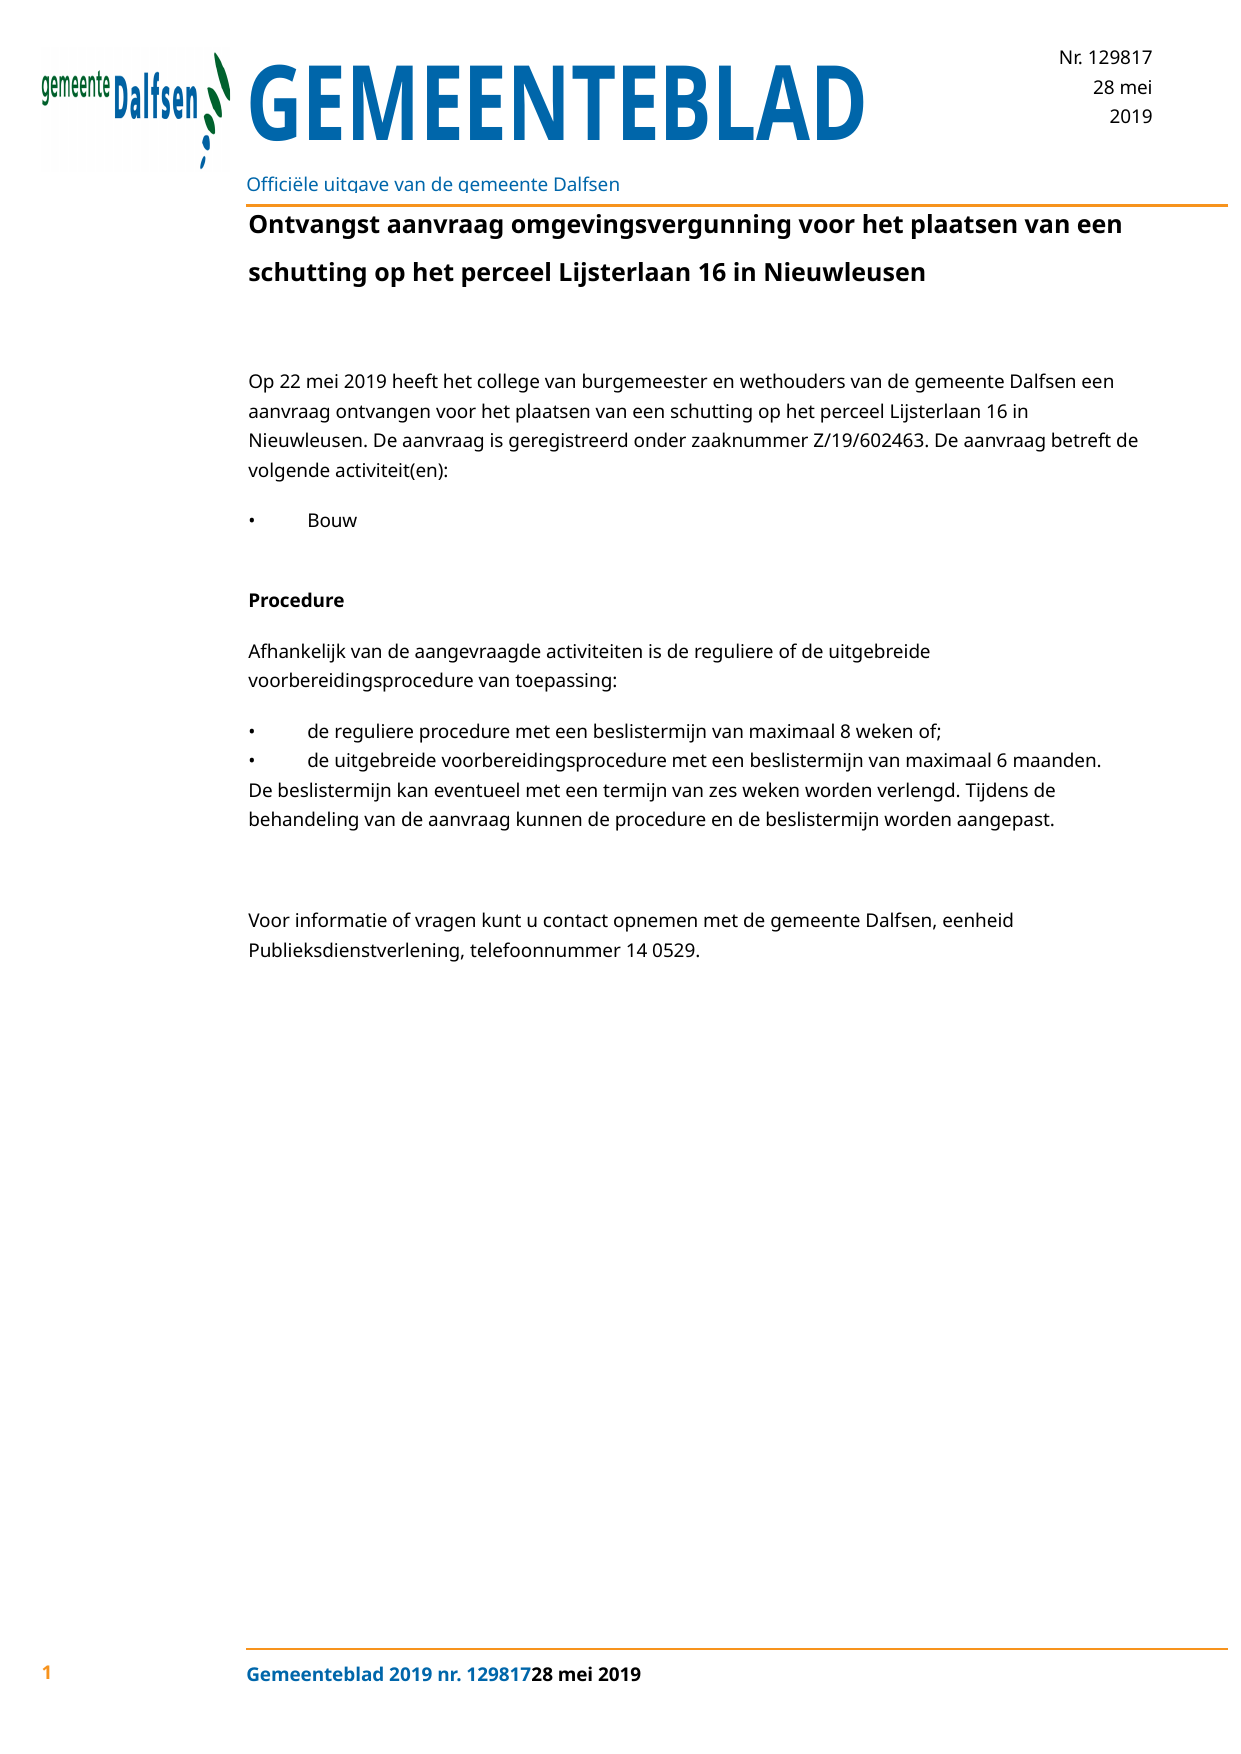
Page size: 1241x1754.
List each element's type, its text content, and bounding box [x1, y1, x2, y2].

list de uitgebreide voorbereidingsprocedure met een beslistermijn van maximaal 6 maanden. [248, 747, 1152, 773]
list de reguliere procedure met een beslistermijn van maximaal 8 weken of; [248, 718, 1152, 744]
picture [41, 47, 231, 172]
text Afhankelijk van de aangevraagde activiteiten is de reguliere of de uitgebreide voorbereidingsprocedure van toepassing: [248, 638, 1152, 693]
text Procedure [248, 587, 1152, 613]
text Ontvangst aanvraag omgevingsvergunning voor het plaatsen van een schutting op het perceel Lijsterlaan 16 in Nieuwleusen [248, 207, 1152, 288]
text Voor informatie of vragen kunt u contact opnemen met de gemeente Dalfsen, eenheid Publieksdienstverlening, telefoonnummer 14 0529. [248, 907, 1152, 963]
list Bouw [248, 507, 1152, 533]
text Op 22 mei 2019 heeft het college van burgemeester en wethouders van de gemeente Dalfsen een aanvraag ontvangen voor het plaatsen van een schutting op het perceel Lijsterlaan 16 in Nieuwleusen. De aanvraag is geregistreerd onder zaaknummer Z/19/602463. De aanvraag betreft de volgende activiteit(en): [248, 368, 1152, 483]
text De beslistermijn kan eventueel met een termijn van zes weken worden verlengd. Tijdens de behandeling van de aanvraag kunnen de procedure en de beslistermijn worden aangepast. [248, 777, 1152, 832]
